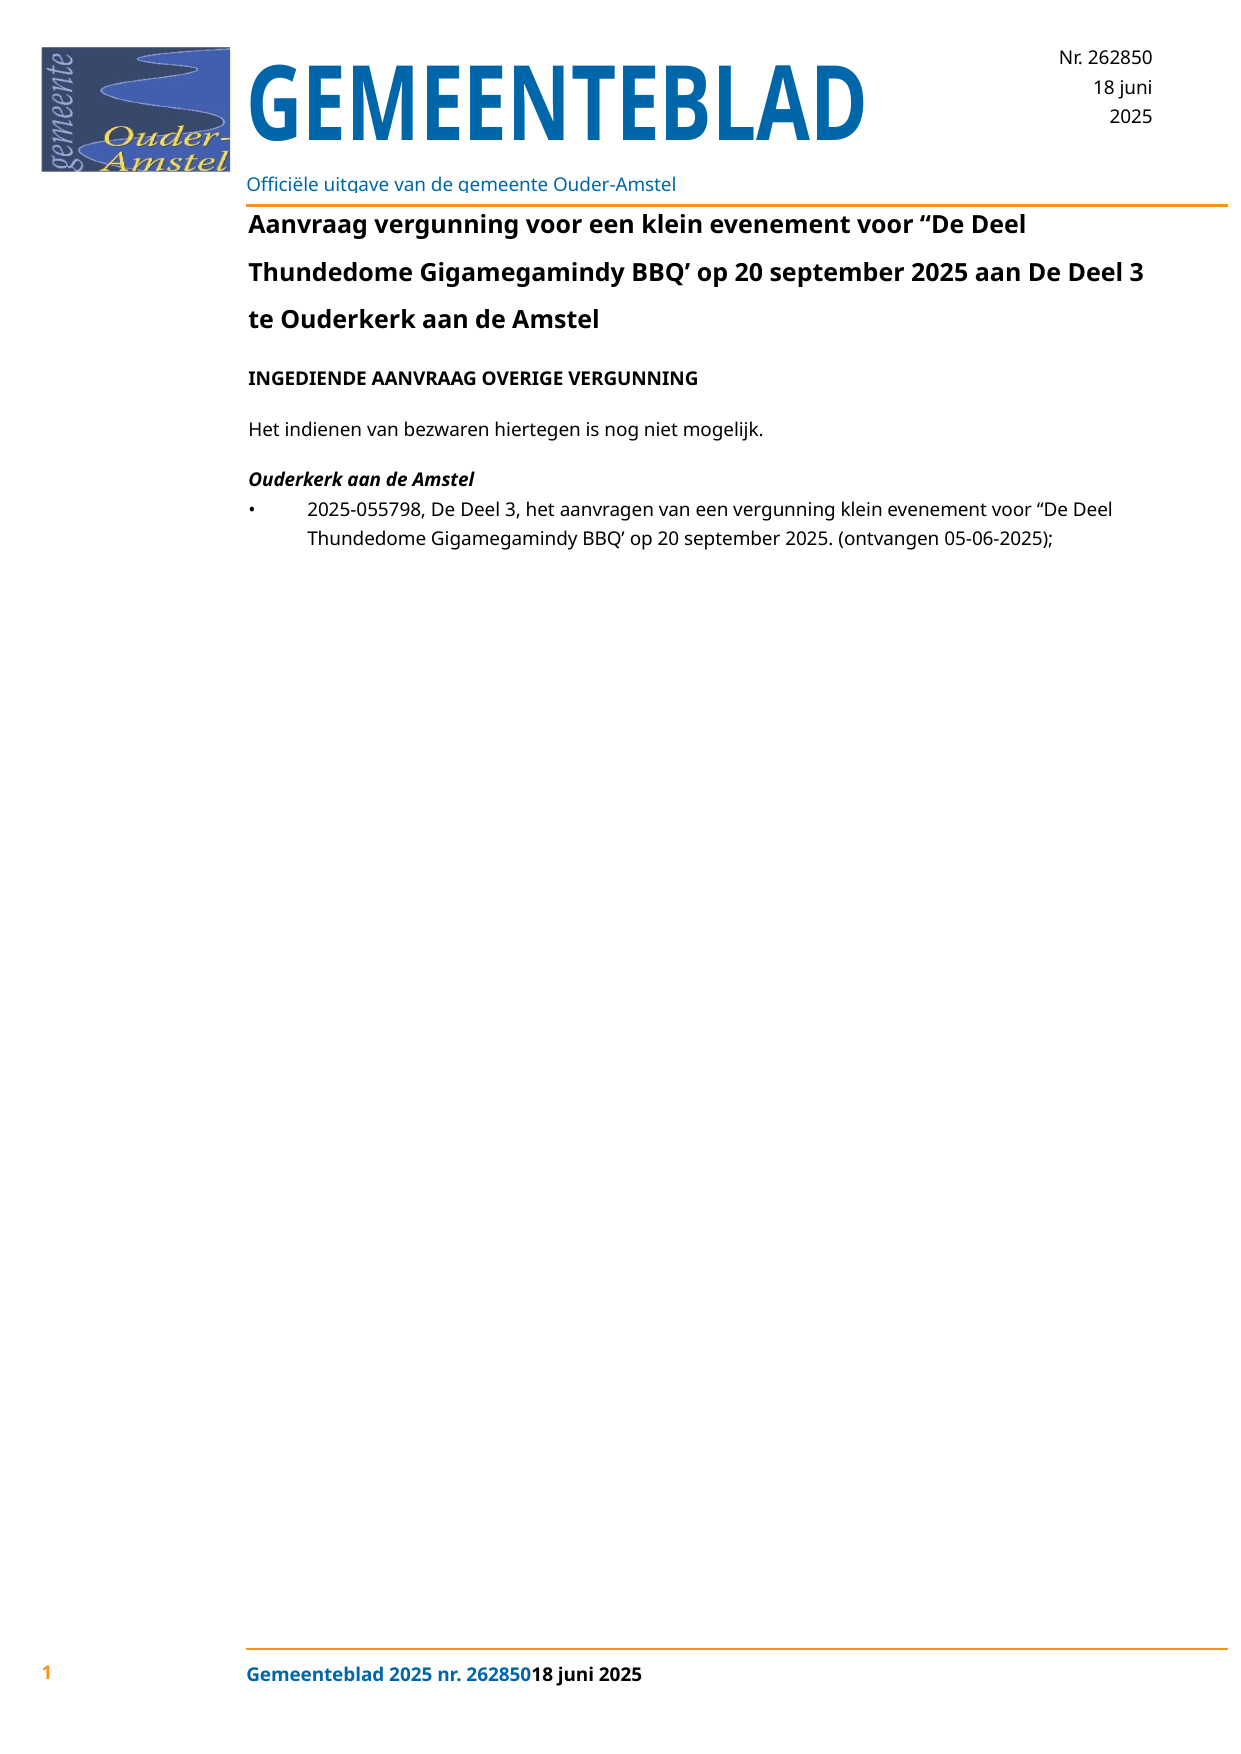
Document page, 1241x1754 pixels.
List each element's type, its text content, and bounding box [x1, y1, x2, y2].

text Het indienen van bezwaren hiertegen is nog niet mogelijk. [248, 416, 1152, 442]
picture [41, 47, 231, 172]
text Aanvraag vergunning voor een klein evenement voor “De Deel Thundedome Gigamegamindy BBQ’ op 20 september 2025 aan De Deel 3 te Ouderkerk aan de Amstel [248, 207, 1152, 336]
text Ouderkerk aan de Amstel [248, 466, 1152, 492]
list 2025-055798, De Deel 3, het aanvragen van een vergunning klein evenement voor “De Deel Thundedome Gigamegamindy BBQ’ op 20 september 2025. (ontvangen 05-06-2025); [248, 496, 1152, 551]
text INGEDIENDE AANVRAAG OVERIGE VERGUNNING [248, 366, 1152, 391]
